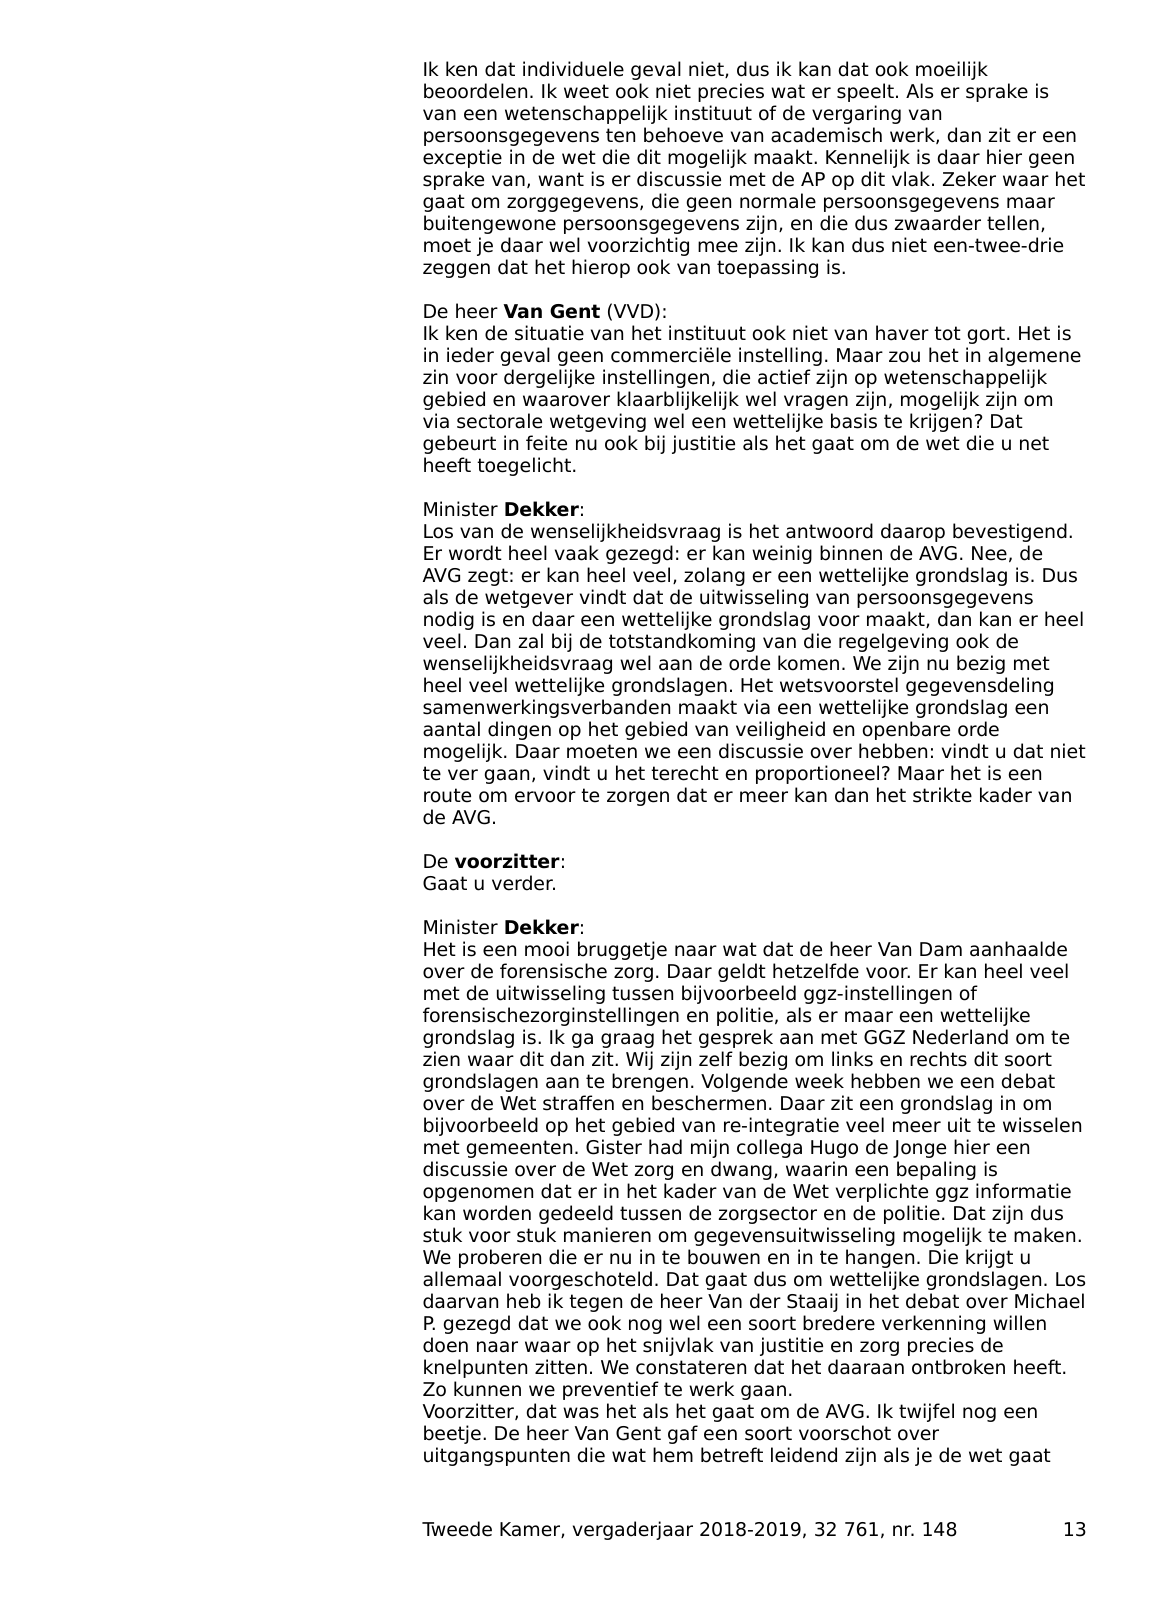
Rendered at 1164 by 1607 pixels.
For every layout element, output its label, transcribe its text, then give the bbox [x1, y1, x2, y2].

text Ik ken dat individuele geval niet, dus ik kan dat ook moeilijk beoordelen. Ik weet ook niet precies wat er speelt. Als er sprake is van een wetenschappelijk instituut of de vergaring van persoonsgegevens ten behoeve van academisch werk, dan zit er een exceptie in de wet die dit mogelijk maakt. Kennelijk is daar hier geen sprake van, want is er discussie met de AP op dit vlak. Zeker waar het gaat om zorggegevens, die geen normale persoonsgegevens maar buitengewone persoonsgegevens zijn, en die dus zwaarder tellen, moet je daar wel voorzichtig mee zijn. Ik kan dus niet een-twee-drie zeggen dat het hierop ook van toepassing is. [422, 59, 1087, 279]
text Minister Dekker: [422, 499, 1087, 521]
text Voorzitter, dat was het als het gaat om de AVG. Ik twijfel nog een beetje. De heer Van Gent gaf een soort voorschot over uitgangspunten die wat hem betreft leidend zijn als je de wet gaat [422, 1401, 1087, 1467]
text Minister Dekker: [422, 917, 1087, 939]
text Gaat u verder. [422, 873, 1087, 895]
text Het is een mooi bruggetje naar wat dat de heer Van Dam aanhaalde over de forensische zorg. Daar geldt hetzelfde voor. Er kan heel veel met de uitwisseling tussen bijvoorbeeld ggz-instellingen of forensischezorginstellingen en politie, als er maar een wettelijke grondslag is. Ik ga graag het gesprek aan met GGZ Nederland om te zien waar dit dan zit. Wij zijn zelf bezig om links en rechts dit soort grondslagen aan te brengen. Volgende week hebben we een debat over de Wet straffen en beschermen. Daar zit een grondslag in om bijvoorbeeld op het gebied van re-integratie veel meer uit te wisselen met gemeenten. Gister had mijn collega Hugo de Jonge hier een discussie over de Wet zorg en dwang, waarin een bepaling is opgenomen dat er in het kader van de Wet verplichte ggz informatie kan worden gedeeld tussen de zorgsector en de politie. Dat zijn dus stuk voor stuk manieren om gegevensuitwisseling mogelijk te maken. We proberen die er nu in te bouwen en in te hangen. Die krijgt u allemaal voorgeschoteld. Dat gaat dus om wettelijke grondslagen. Los daarvan heb ik tegen de heer Van der Staaij in het debat over Michael P. gezegd dat we ook nog wel een soort bredere verkenning willen doen naar waar op het snijvlak van justitie en zorg precies de knelpunten zitten. We constateren dat het daaraan ontbroken heeft. Zo kunnen we preventief te werk gaan. [422, 939, 1087, 1401]
text Los van de wenselijkheidsvraag is het antwoord daarop bevestigend. Er wordt heel vaak gezegd: er kan weinig binnen de AVG. Nee, de AVG zegt: er kan heel veel, zolang er een wettelijke grondslag is. Dus als de wetgever vindt dat de uitwisseling van persoonsgegevens nodig is en daar een wettelijke grondslag voor maakt, dan kan er heel veel. Dan zal bij de totstandkoming van die regelgeving ook de wenselijkheidsvraag wel aan de orde komen. We zijn nu bezig met heel veel wettelijke grondslagen. Het wetsvoorstel gegevensdeling samenwerkingsverbanden maakt via een wettelijke grondslag een aantal dingen op het gebied van veiligheid en openbare orde mogelijk. Daar moeten we een discussie over hebben: vindt u dat niet te ver gaan, vindt u het terecht en proportioneel? Maar het is een route om ervoor te zorgen dat er meer kan dan het strikte kader van de AVG. [422, 521, 1087, 829]
text De heer Van Gent (VVD): [422, 301, 1087, 323]
text De voorzitter: [422, 851, 1087, 873]
text Ik ken de situatie van het instituut ook niet van haver tot gort. Het is in ieder geval geen commerciële instelling. Maar zou het in algemene zin voor dergelijke instellingen, die actief zijn op wetenschappelijk gebied en waarover klaarblijkelijk wel vragen zijn, mogelijk zijn om via sectorale wetgeving wel een wettelijke basis te krijgen? Dat gebeurt in feite nu ook bij justitie als het gaat om de wet die u net heeft toegelicht. [422, 323, 1087, 477]
